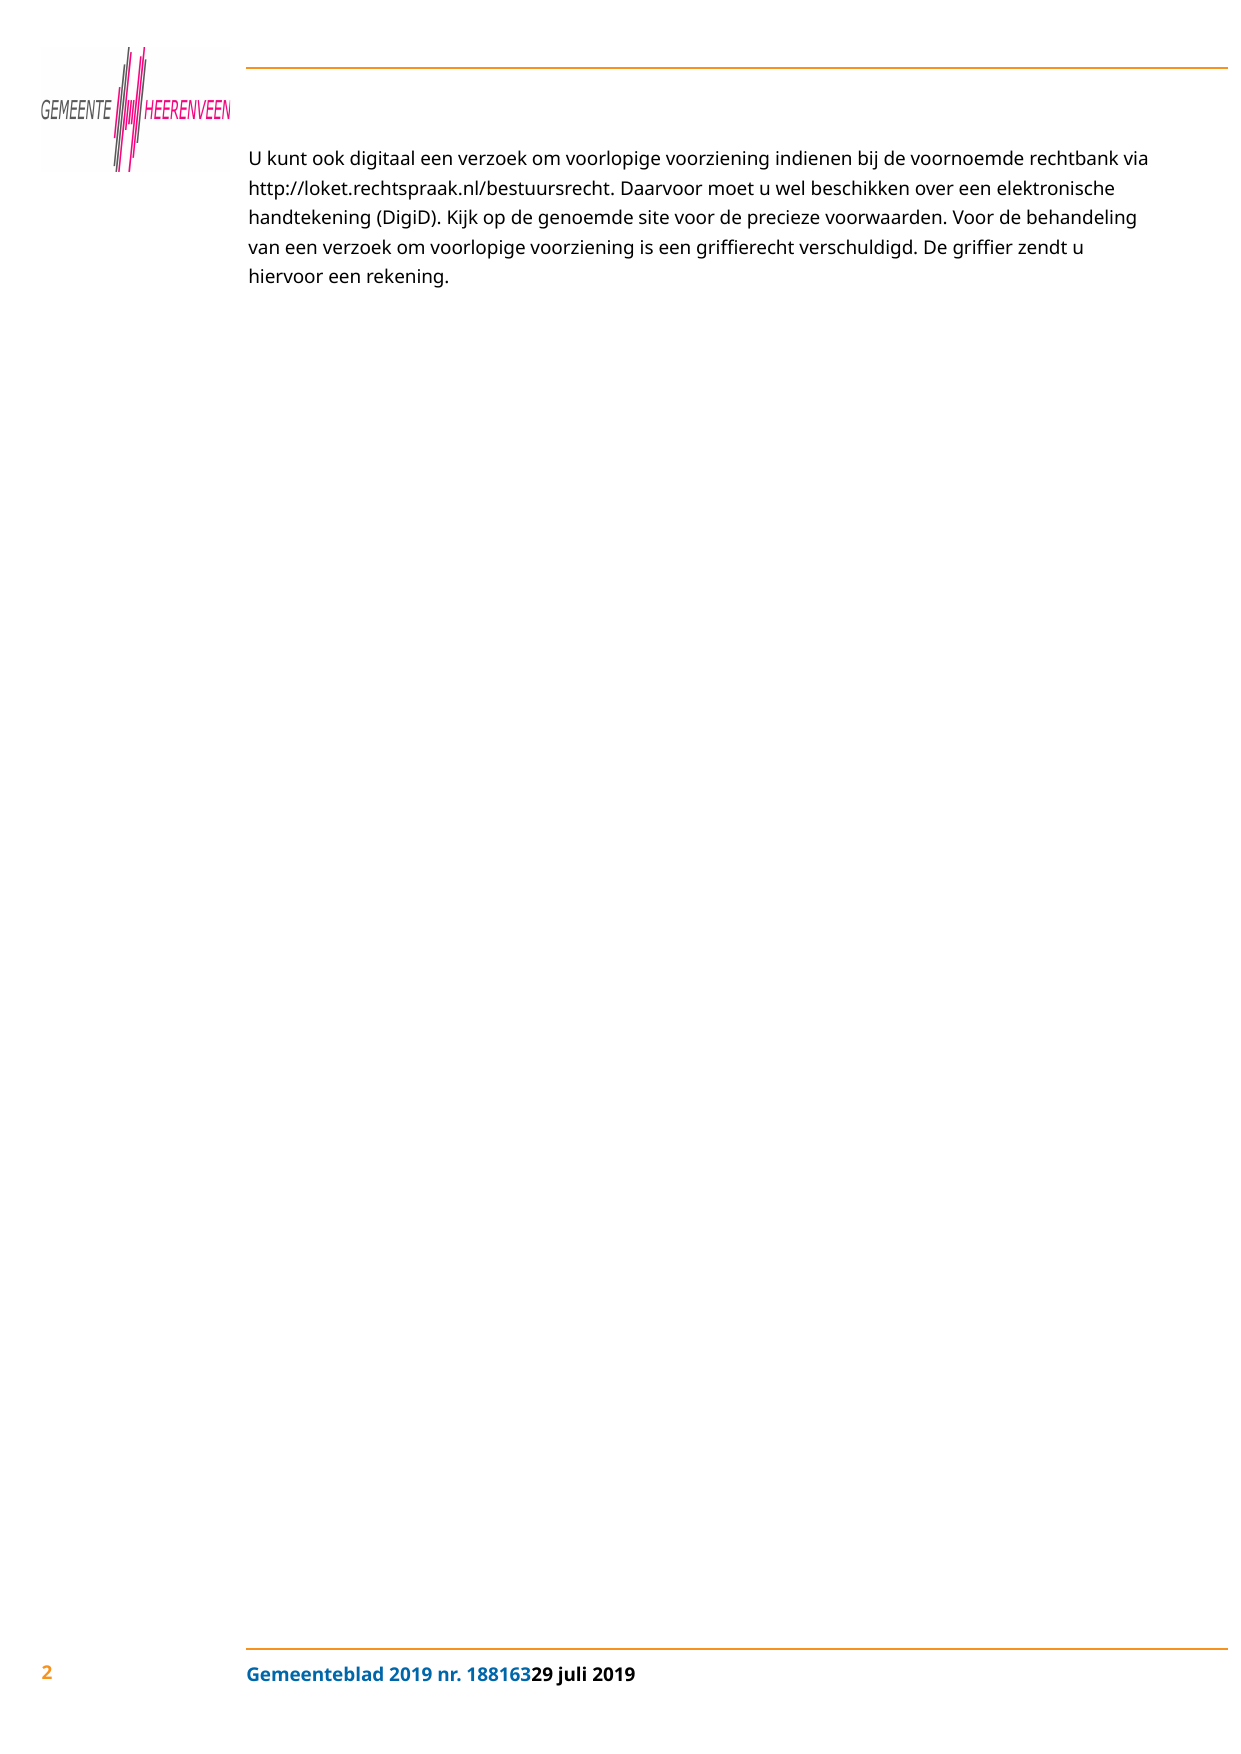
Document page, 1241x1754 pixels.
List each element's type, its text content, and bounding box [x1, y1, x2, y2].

text U kunt ook digitaal een verzoek om voorlopige voorziening indienen bij de voornoemde rechtbank via http://loket.rechtspraak.nl/bestuursrecht. Daarvoor moet u wel beschikken over een elektronische handtekening (DigiD). Kijk op de genoemde site voor de precieze voorwaarden. Voor de behandeling van een verzoek om voorlopige voorziening is een griffierecht verschuldigd. De griffier zendt u hiervoor een rekening. [248, 145, 1152, 289]
picture [41, 47, 231, 172]
